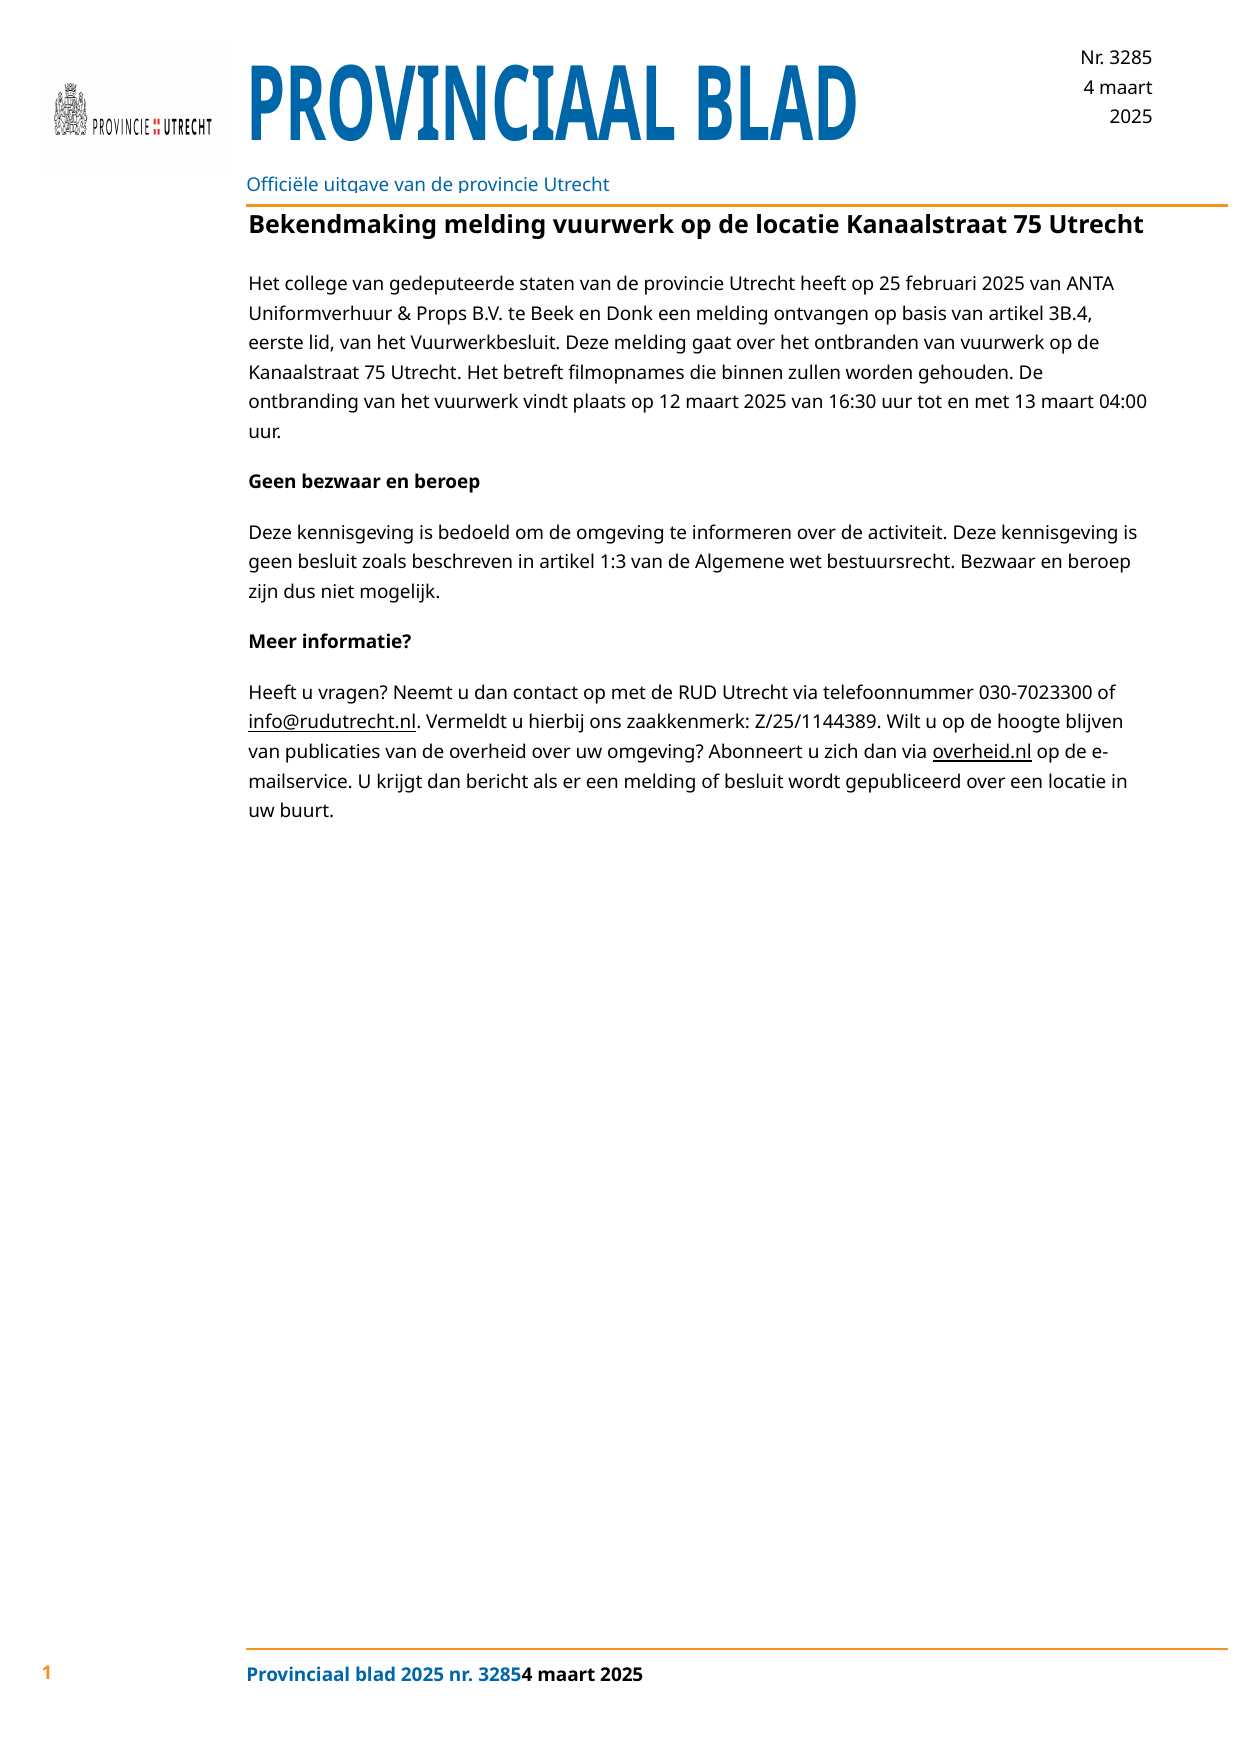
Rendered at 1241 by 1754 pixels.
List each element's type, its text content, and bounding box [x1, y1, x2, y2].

text Deze kennisgeving is bedoeld om de omgeving te informeren over de activiteit. Deze kennisgeving is geen besluit zoals beschreven in artikel 1:3 van de Algemene wet bestuursrecht. Bezwaar en beroep zijn dus niet mogelijk. [248, 519, 1152, 604]
text Geen bezwaar en beroep [248, 469, 1152, 494]
text Het college van gedeputeerde staten van de provincie Utrecht heeft op 25 februari 2025 van ANTA Uniformverhuur & Props B.V. te Beek en Donk een melding ontvangen op basis van artikel 3B.4, eerste lid, van het Vuurwerkbesluit. Deze melding gaat over het ontbranden van vuurwerk op de Kanaalstraat 75 Utrecht. Het betreft filmopnames die binnen zullen worden gehouden. De ontbranding van het vuurwerk vindt plaats op 12 maart 2025 van 16:30 uur tot en met 13 maart 04:00 uur. [248, 270, 1152, 444]
text Bekendmaking melding vuurwerk op de locatie Kanaalstraat 75 Utrecht [248, 207, 1152, 241]
text Meer informatie? [248, 629, 1152, 654]
picture [41, 47, 231, 172]
text Heeft u vragen? Neemt u dan contact op met de RUD Utrecht via telefoonnummer 030-7023300 of info@rudutrecht.nl. Vermeldt u hierbij ons zaakkenmerk: Z/25/1144389. Wilt u op de hoogte blijven van publicaties van de overheid over uw omgeving? Abonneert u zich dan via overheid.nl op de e-mailservice. U krijgt dan bericht als er een melding of besluit wordt gepubliceerd over een locatie in uw buurt. [248, 679, 1152, 823]
